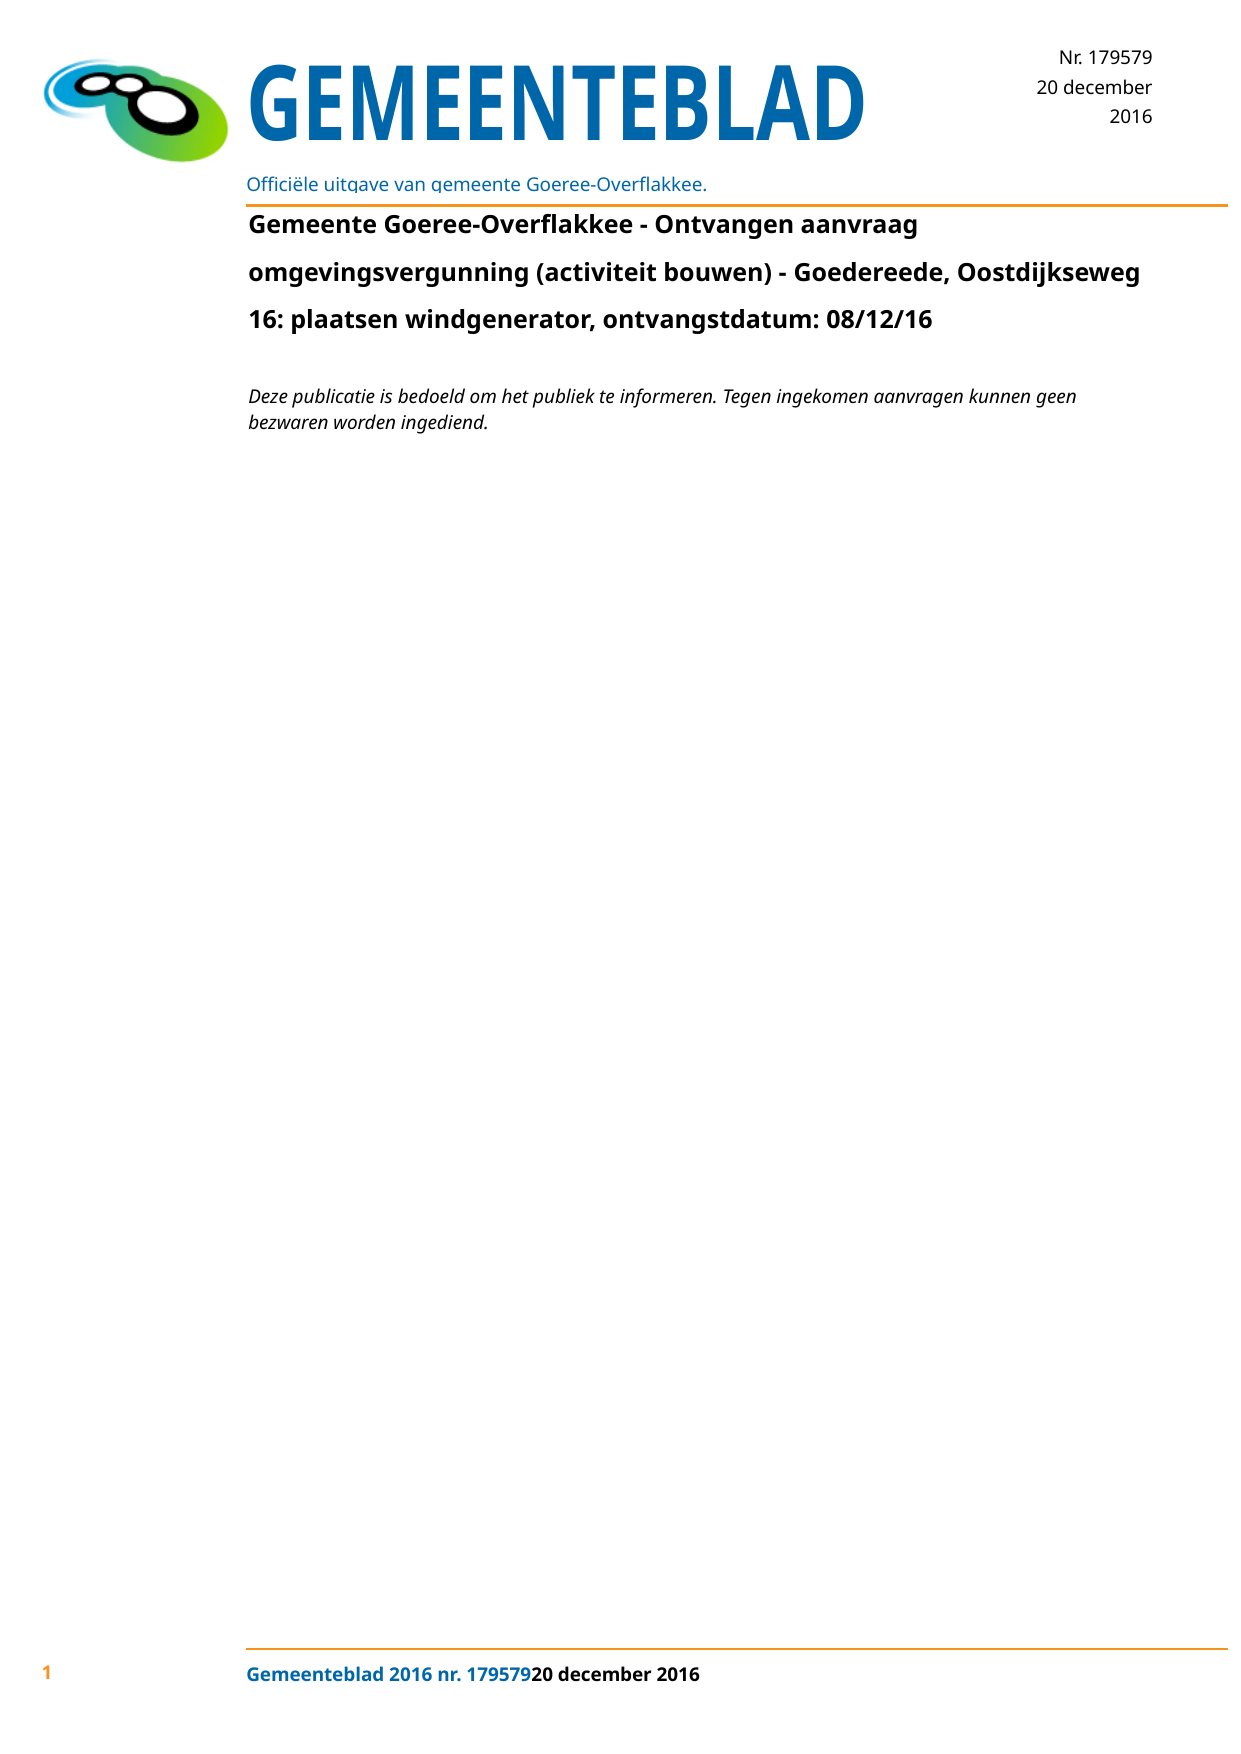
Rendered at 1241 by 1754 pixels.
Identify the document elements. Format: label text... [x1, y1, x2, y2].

picture [41, 47, 231, 172]
text Gemeente Goeree-Overflakkee - Ontvangen aanvraag omgevingsvergunning (activiteit bouwen) - Goedereede, Oostdijkseweg 16: plaatsen windgenerator, ontvangstdatum: 08/12/16 [248, 207, 1152, 336]
text Deze publicatie is bedoeld om het publiek te informeren. Tegen ingekomen aanvragen kunnen geen bezwaren worden ingediend. [248, 384, 1152, 435]
